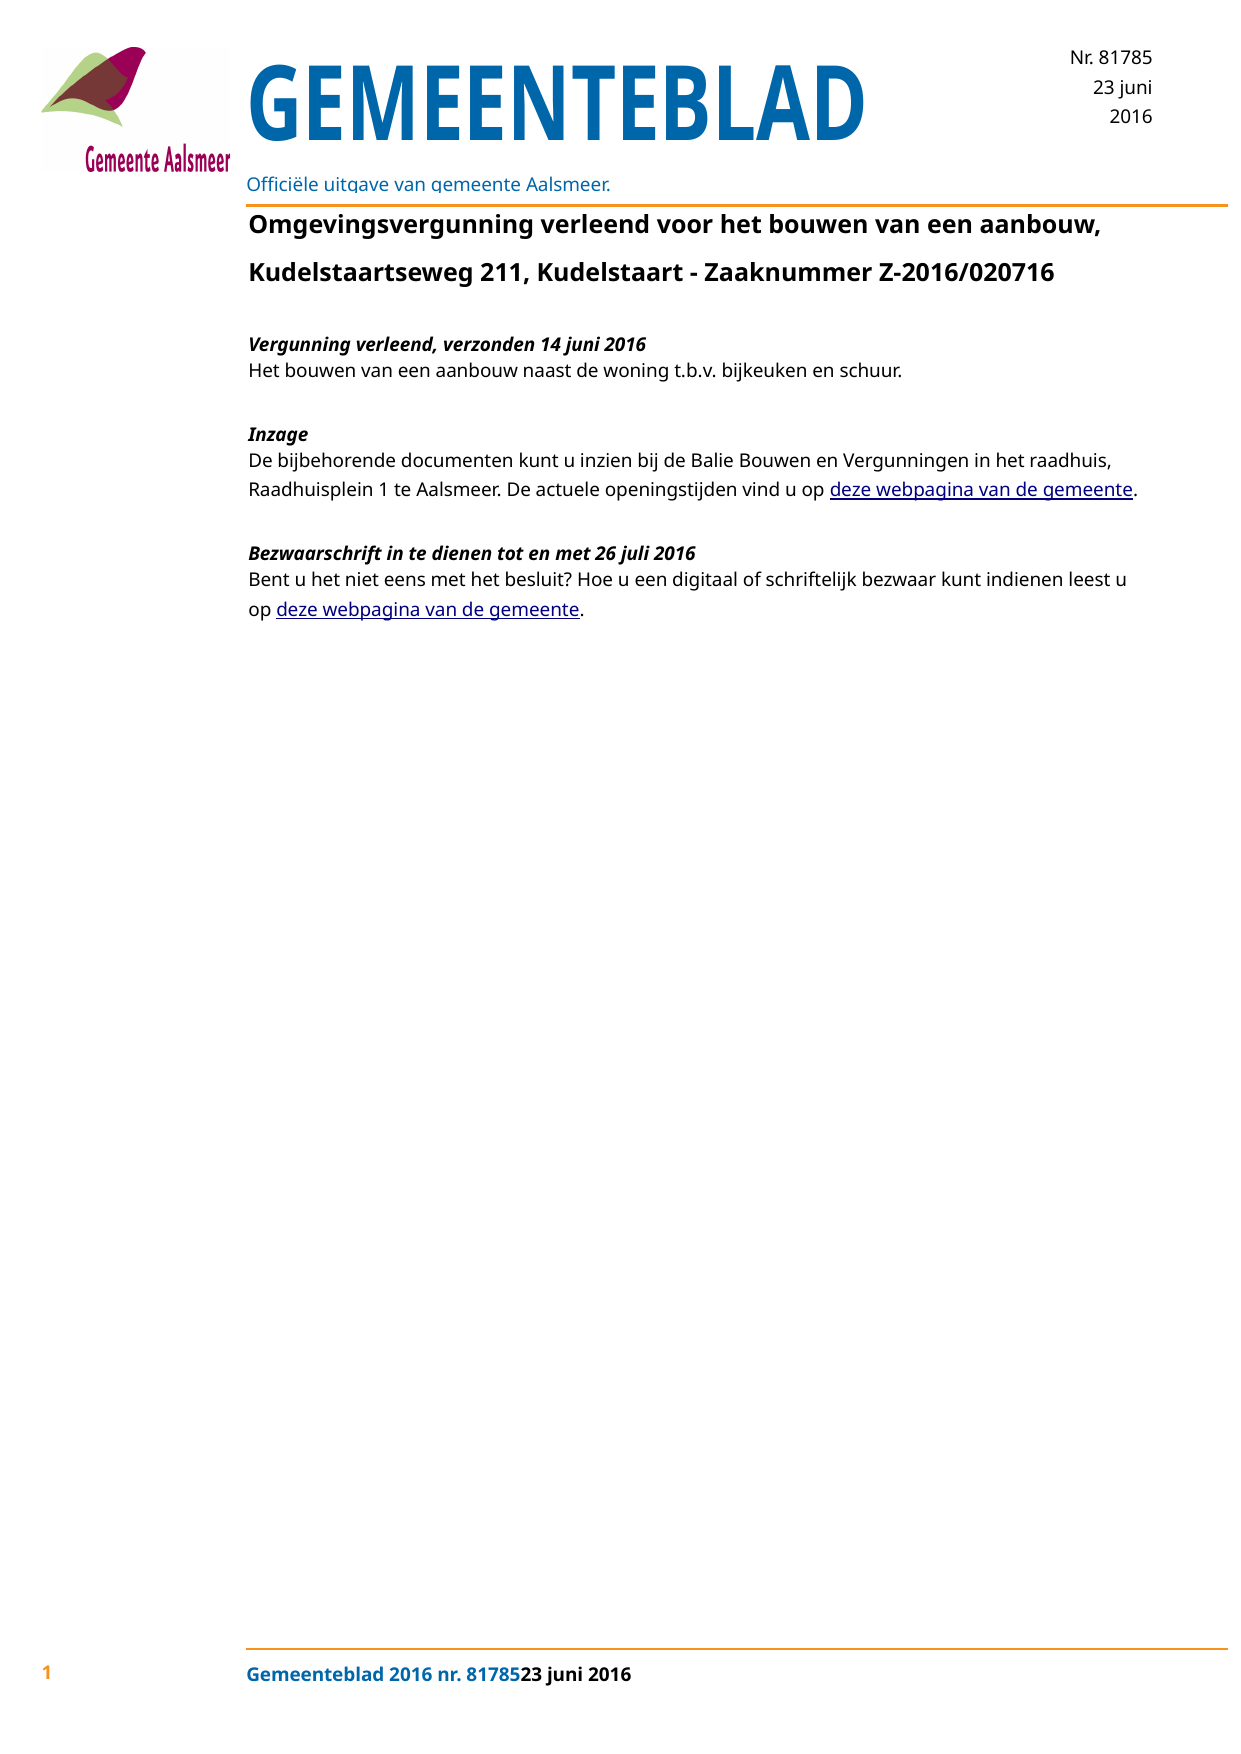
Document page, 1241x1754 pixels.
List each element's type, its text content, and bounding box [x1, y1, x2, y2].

text Inzage [248, 421, 1152, 447]
text De bijbehorende documenten kunt u inzien bij de Balie Bouwen en Vergunningen in het raadhuis, Raadhuisplein 1 te Aalsmeer. De actuele openingstijden vind u op deze webpagina van de gemeente. [248, 447, 1152, 502]
text Het bouwen van een aanbouw naast de woning t.b.v. bijkeuken en schuur. [248, 357, 1152, 383]
text Bezwaarschrift in te dienen tot en met 26 juli 2016 [248, 540, 1152, 566]
text Omgevingsvergunning verleend voor het bouwen van een aanbouw, Kudelstaartseweg 211, Kudelstaart - Zaaknummer Z-2016/020716 [248, 207, 1152, 288]
text Vergunning verleend, verzonden 14 juni 2016 [248, 331, 1152, 357]
text Bent u het niet eens met het besluit? Hoe u een digitaal of schriftelijk bezwaar kunt indienen leest u op deze webpagina van de gemeente. [248, 566, 1152, 621]
picture [41, 47, 231, 172]
